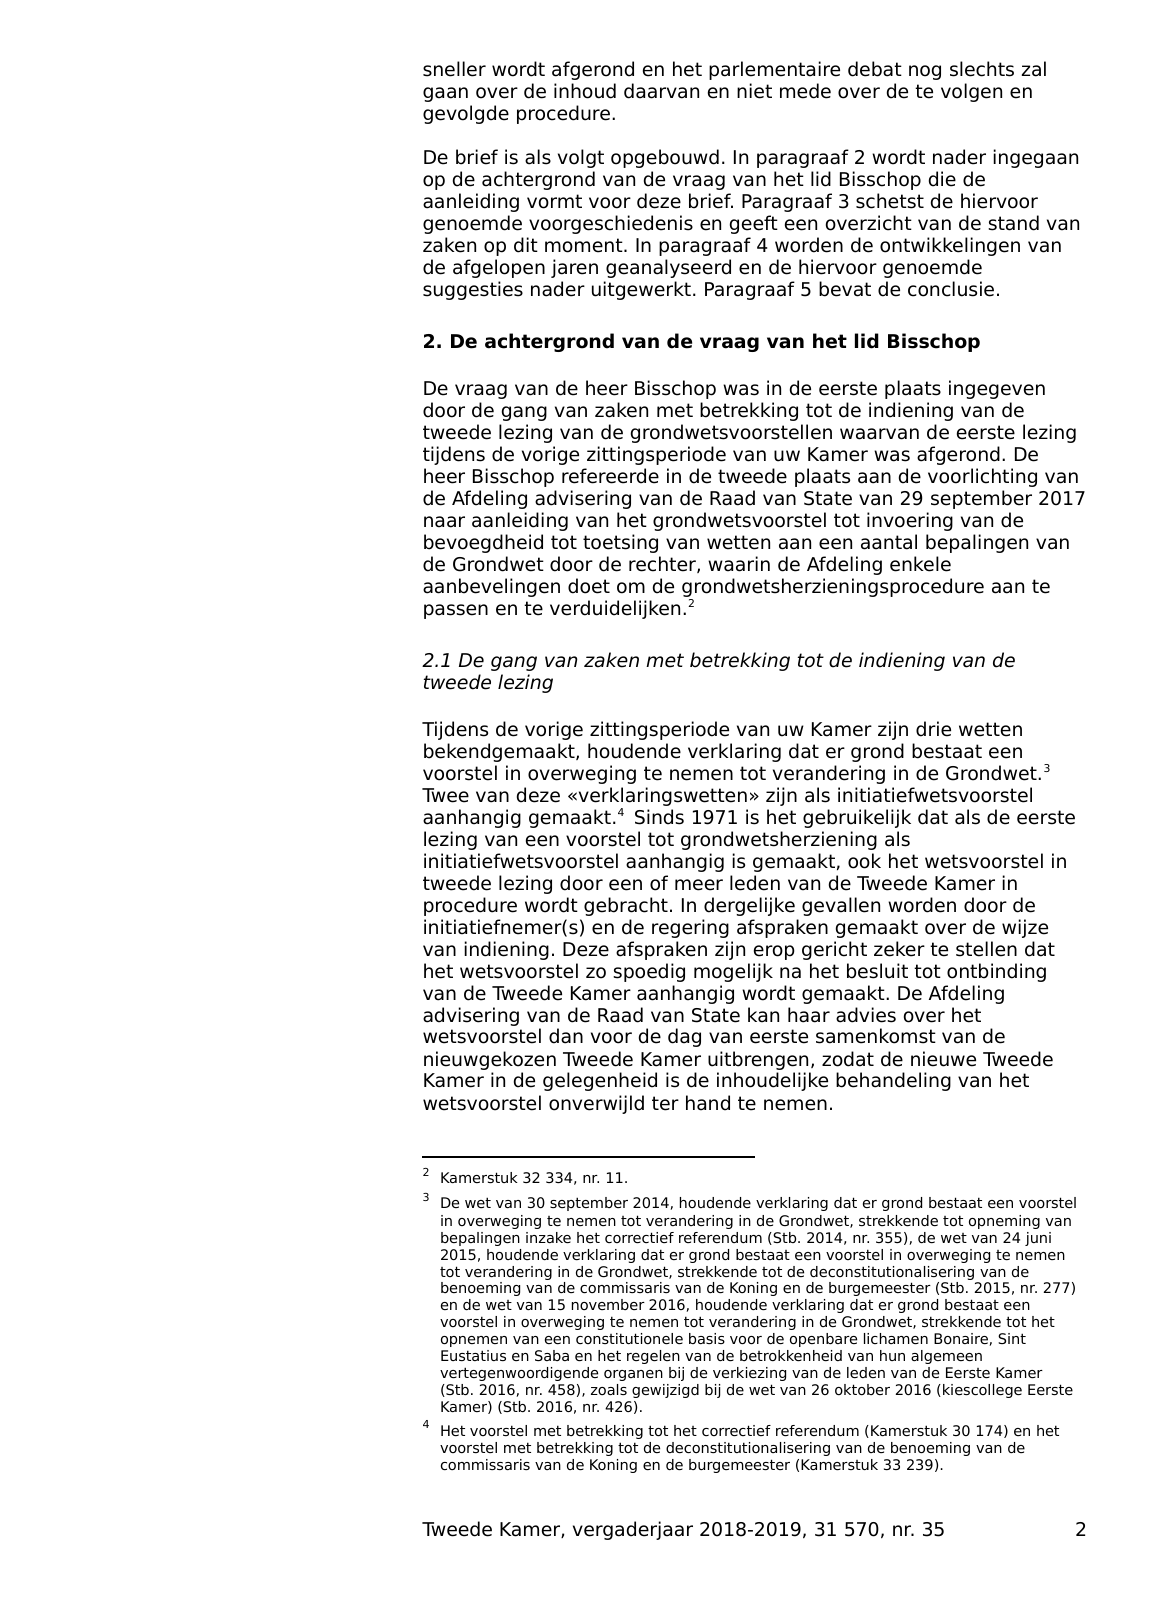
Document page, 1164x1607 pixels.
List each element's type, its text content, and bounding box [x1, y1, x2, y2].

text Kamerstuk 32 334, nr. 11. [422, 1166, 1087, 1188]
text De wet van 30 september 2014, houdende verklaring dat er grond bestaat een voorstel in overweging te nemen tot verandering in de Grondwet, strekkende tot opneming van bepalingen inzake het correctief referendum (Stb. 2014, nr. 355), de wet van 24 juni 2015, houdende verklaring dat er grond bestaat een voorstel in overweging te nemen tot verandering in de Grondwet, strekkende tot de deconstitutionalisering van de benoeming van de commissaris van de Koning en de burgemeester (Stb. 2015, nr. 277) en de wet van 15 november 2016, houdende verklaring dat er grond bestaat een voorstel in overweging te nemen tot verandering in de Grondwet, strekkende tot het opnemen van een constitutionele basis voor de openbare lichamen Bonaire, Sint Eustatius en Saba en het regelen van de betrokkenheid van hun algemeen vertegenwoordigende organen bij de verkiezing van de leden van de Eerste Kamer (Stb. 2016, nr. 458), zoals gewijzigd bij de wet van 26 oktober 2016 (kiescollege Eerste Kamer) (Stb. 2016, nr. 426). [422, 1191, 1087, 1416]
subtitle 2.1 De gang van zaken met betrekking tot de indiening van de tweede lezing [422, 650, 1087, 694]
text De vraag van de heer Bisschop was in de eerste plaats ingegeven door de gang van zaken met betrekking tot de indiening van de tweede lezing van de grondwetsvoorstellen waarvan de eerste lezing tijdens de vorige zittingsperiode van uw Kamer was afgerond. De heer Bisschop refereerde in de tweede plaats aan de voorlichting van de Afdeling advisering van de Raad van State van 29 september 2017 naar aanleiding van het grondwetsvoorstel tot invoering van de bevoegdheid tot toetsing van wetten aan een aantal bepalingen van de Grondwet door de rechter, waarin de Afdeling enkele aanbevelingen doet om de grondwetsherzieningsprocedure aan te passen en te verduidelijken. [422, 378, 1087, 620]
text Tijdens de vorige zittingsperiode van uw Kamer zijn drie wetten bekendgemaakt, houdende verklaring dat er grond bestaat een voorstel in overweging te nemen tot verandering in de Grondwet. Twee van deze «verklaringswetten» zijn als initiatiefwetsvoorstel aanhangig gemaakt. Sinds 1971 is het gebruikelijk dat als de eerste lezing van een voorstel tot grondwetsherziening als initiatiefwetsvoorstel aanhangig is gemaakt, ook het wetsvoorstel in tweede lezing door een of meer leden van de Tweede Kamer in procedure wordt gebracht. In dergelijke gevallen worden door de initiatiefnemer(s) en de regering afspraken gemaakt over de wijze van indiening. Deze afspraken zijn erop gericht zeker te stellen dat het wetsvoorstel zo spoedig mogelijk na het besluit tot ontbinding van de Tweede Kamer aanhangig wordt gemaakt. De Afdeling advisering van de Raad van State kan haar advies over het wetsvoorstel dan voor de dag van eerste samenkomst van de nieuwgekozen Tweede Kamer uitbrengen, zodat de nieuwe Tweede Kamer in de gelegenheid is de inhoudelijke behandeling van het wetsvoorstel onverwijld ter hand te nemen. [422, 719, 1087, 1114]
text De brief is als volgt opgebouwd. In paragraaf 2 wordt nader ingegaan op de achtergrond van de vraag van het lid Bisschop die de aanleiding vormt voor deze brief. Paragraaf 3 schetst de hiervoor genoemde voorgeschiedenis en geeft een overzicht van de stand van zaken op dit moment. In paragraaf 4 worden de ontwikkelingen van de afgelopen jaren geanalyseerd en de hiervoor genoemde suggesties nader uitgewerkt. Paragraaf 5 bevat de conclusie. [422, 147, 1087, 301]
subtitle 2. De achtergrond van de vraag van het lid Bisschop [422, 331, 1087, 353]
text sneller wordt afgerond en het parlementaire debat nog slechts zal gaan over de inhoud daarvan en niet mede over de te volgen en gevolgde procedure. [422, 59, 1087, 125]
text Het voorstel met betrekking tot het correctief referendum (Kamerstuk 30 174) en het voorstel met betrekking tot de deconstitutionalisering van de benoeming van de commissaris van de Koning en de burgemeester (Kamerstuk 33 239). [422, 1418, 1087, 1474]
